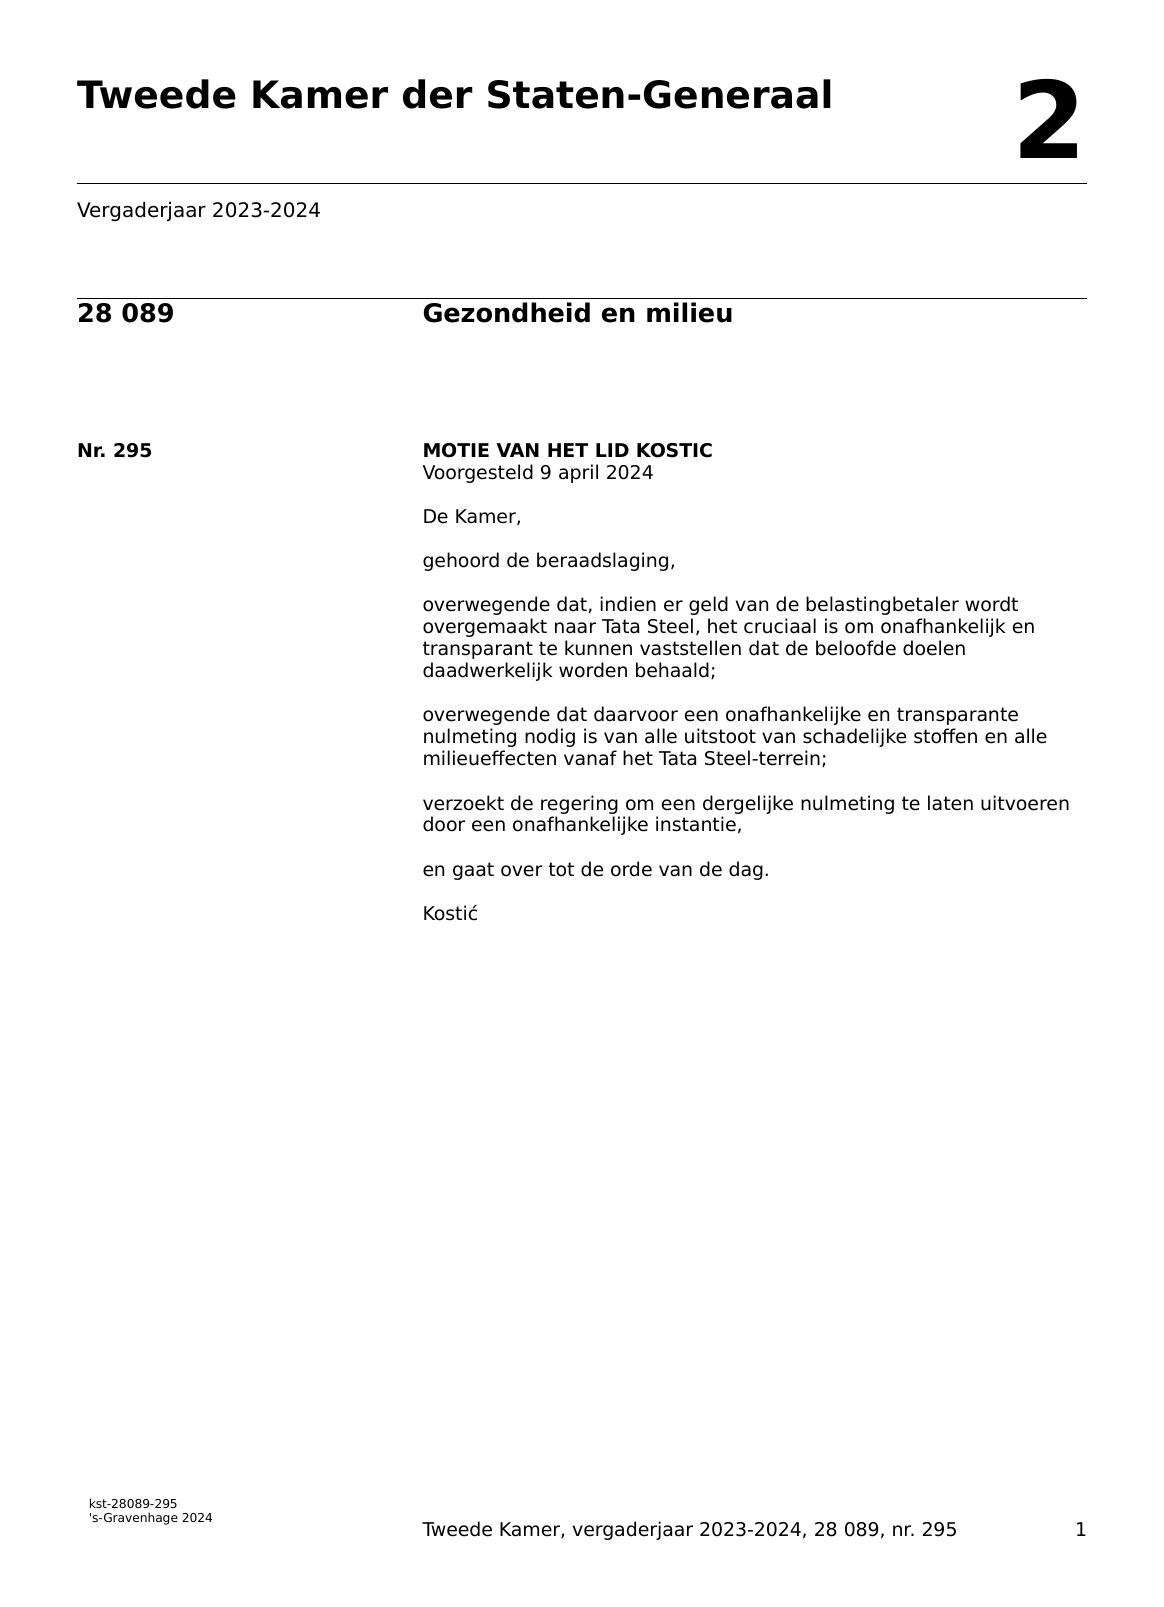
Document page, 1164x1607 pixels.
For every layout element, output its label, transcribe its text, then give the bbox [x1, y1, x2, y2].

text gehoord de beraadslaging, [422, 550, 1087, 572]
text en gaat over tot de orde van de dag. [422, 858, 1087, 881]
text overwegende dat, indien er geld van de belastingbetaler wordt overgemaakt naar Tata Steel, het cruciaal is om onafhankelijk en transparant te kunnen vaststellen dat de beloofde doelen daadwerkelijk worden behaald; [422, 594, 1087, 682]
table_header 2 [886, 59, 1087, 183]
table_cell Vergaderjaar 2023-2024 [77, 184, 1087, 298]
text verzoekt de regering om een dergelijke nulmeting te laten uitvoeren door een onafhankelijke instantie, [422, 792, 1087, 836]
table_header Tweede Kamer der Staten-Generaal [77, 59, 886, 183]
text Voorgesteld 9 april 2024 [422, 462, 1087, 484]
text kst-28089-295 [88, 1497, 323, 1511]
text 's-Gravenhage 2024 [88, 1511, 323, 1525]
subtitle Nr. 295 MOTIE VAN HET LID KOSTIC [77, 440, 1087, 462]
subtitle 28 089 Gezondheid en milieu [77, 299, 1087, 329]
text Kostić [422, 903, 1087, 925]
text De Kamer, [422, 506, 1087, 528]
text overwegende dat daarvoor een onafhankelijke en transparante nulmeting nodig is van alle uitstoot van schadelijke stoffen en alle milieueffecten vanaf het Tata Steel-terrein; [422, 704, 1087, 770]
